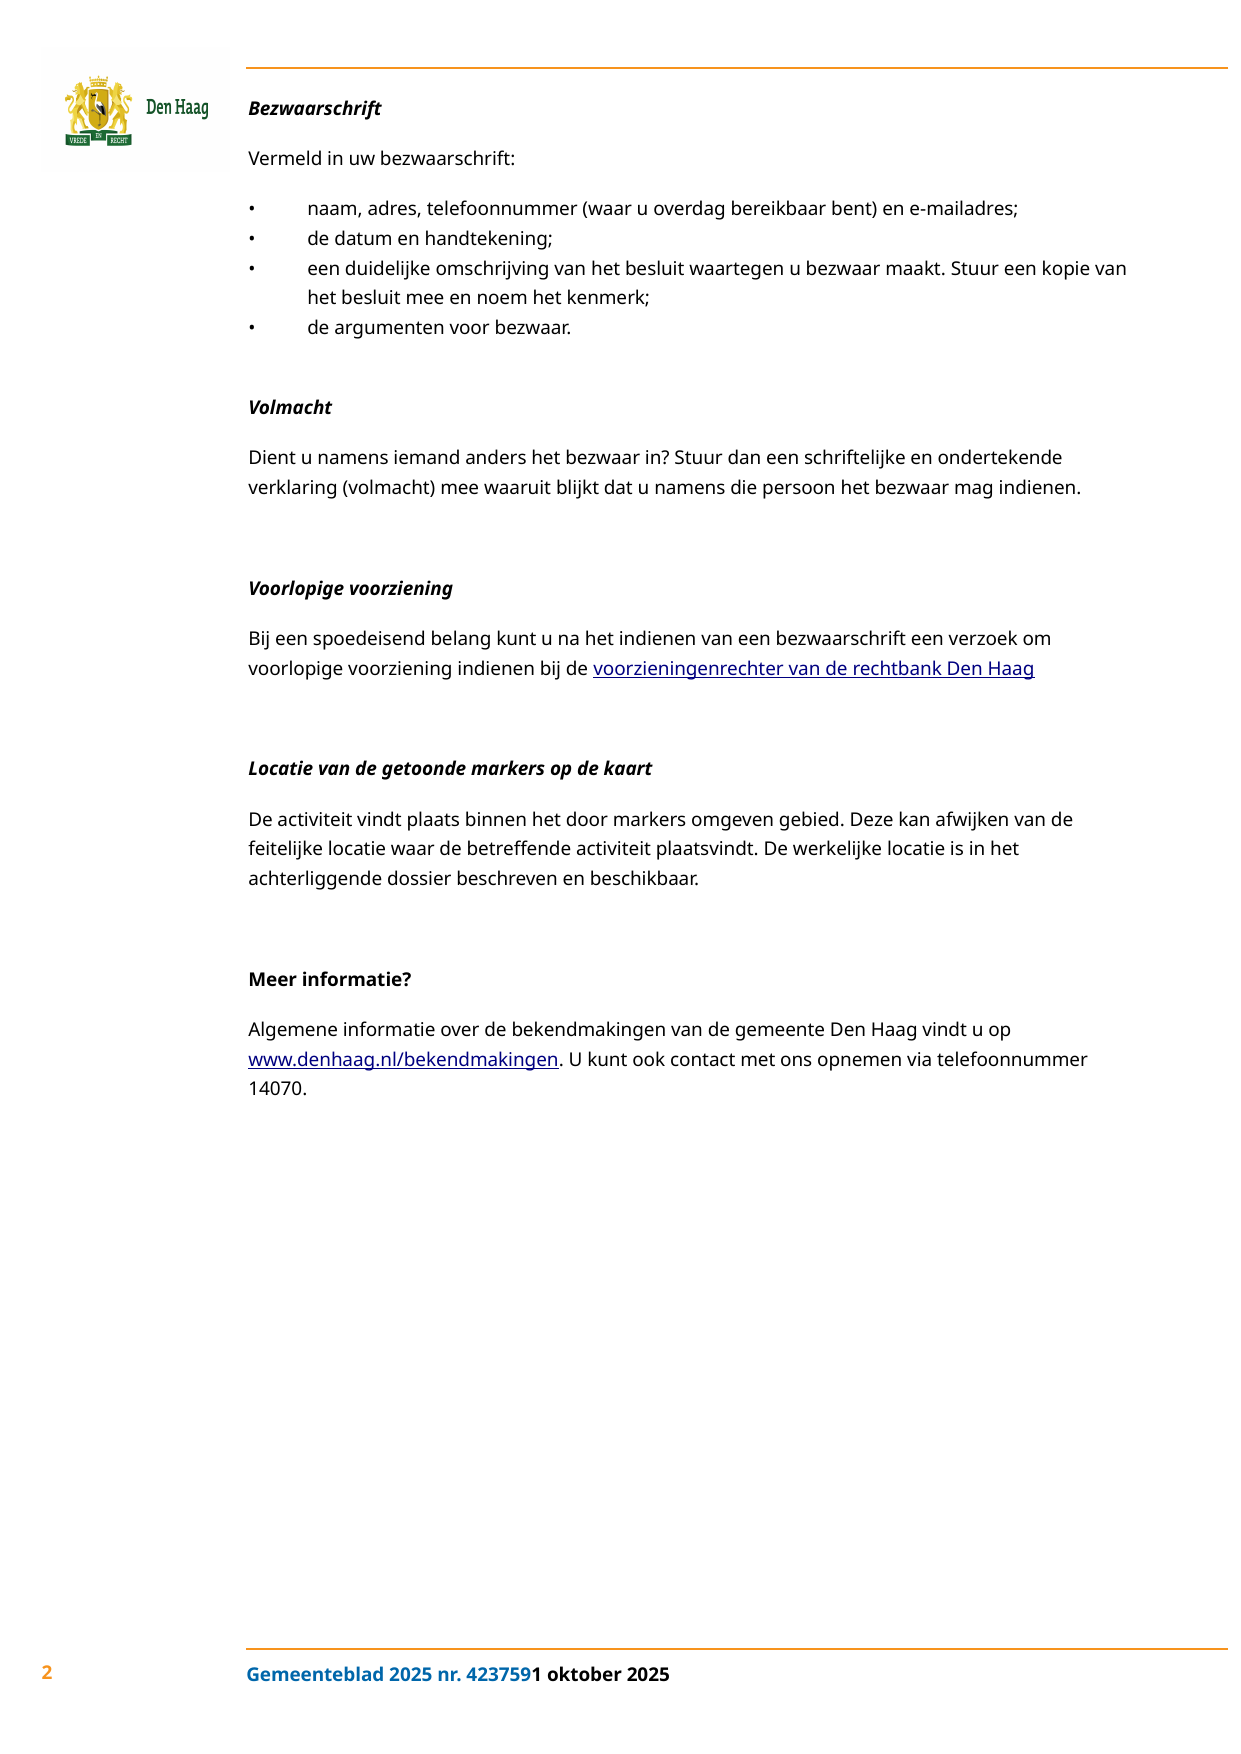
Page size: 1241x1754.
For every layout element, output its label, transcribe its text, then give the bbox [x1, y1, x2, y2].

text Meer informatie? [248, 966, 1152, 992]
list de datum en handtekening; [248, 225, 1152, 251]
list een duidelijke omschrijving van het besluit waartegen u bezwaar maakt. Stuur een kopie van het besluit mee en noem het kenmerk; [248, 255, 1152, 310]
text Vermeld in uw bezwaarschrift: [248, 145, 1152, 171]
text Bezwaarschrift [248, 95, 1152, 121]
list naam, adres, telefoonnummer (waar u overdag bereikbaar bent) en e-mailadres; [248, 196, 1152, 221]
text Volmacht [248, 394, 1152, 420]
text Voorlopige voorziening [248, 575, 1152, 601]
text Locatie van de getoonde markers op de kaart [248, 756, 1152, 781]
list de argumenten voor bezwaar. [248, 314, 1152, 340]
picture [41, 47, 231, 172]
text De activiteit vindt plaats binnen het door markers omgeven gebied. Deze kan afwijken van de feitelijke locatie waar de betreffende activiteit plaatsvindt. De werkelijke locatie is in het achterliggende dossier beschreven en beschikbaar. [248, 806, 1152, 891]
text Bij een spoedeisend belang kunt u na het indienen van een bezwaarschrift een verzoek om voorlopige voorziening indienen bij de voorzieningenrechter van de rechtbank Den Haag [248, 625, 1152, 681]
text Dient u namens iemand anders het bezwaar in? Stuur dan een schriftelijke en ondertekende verklaring (volmacht) mee waaruit blijkt dat u namens die persoon het bezwaar mag indienen. [248, 444, 1152, 500]
text Algemene informatie over de bekendmakingen van de gemeente Den Haag vindt u op www.denhaag.nl/bekendmakingen. U kunt ook contact met ons opnemen via telefoonnummer 14070. [248, 1016, 1152, 1101]
